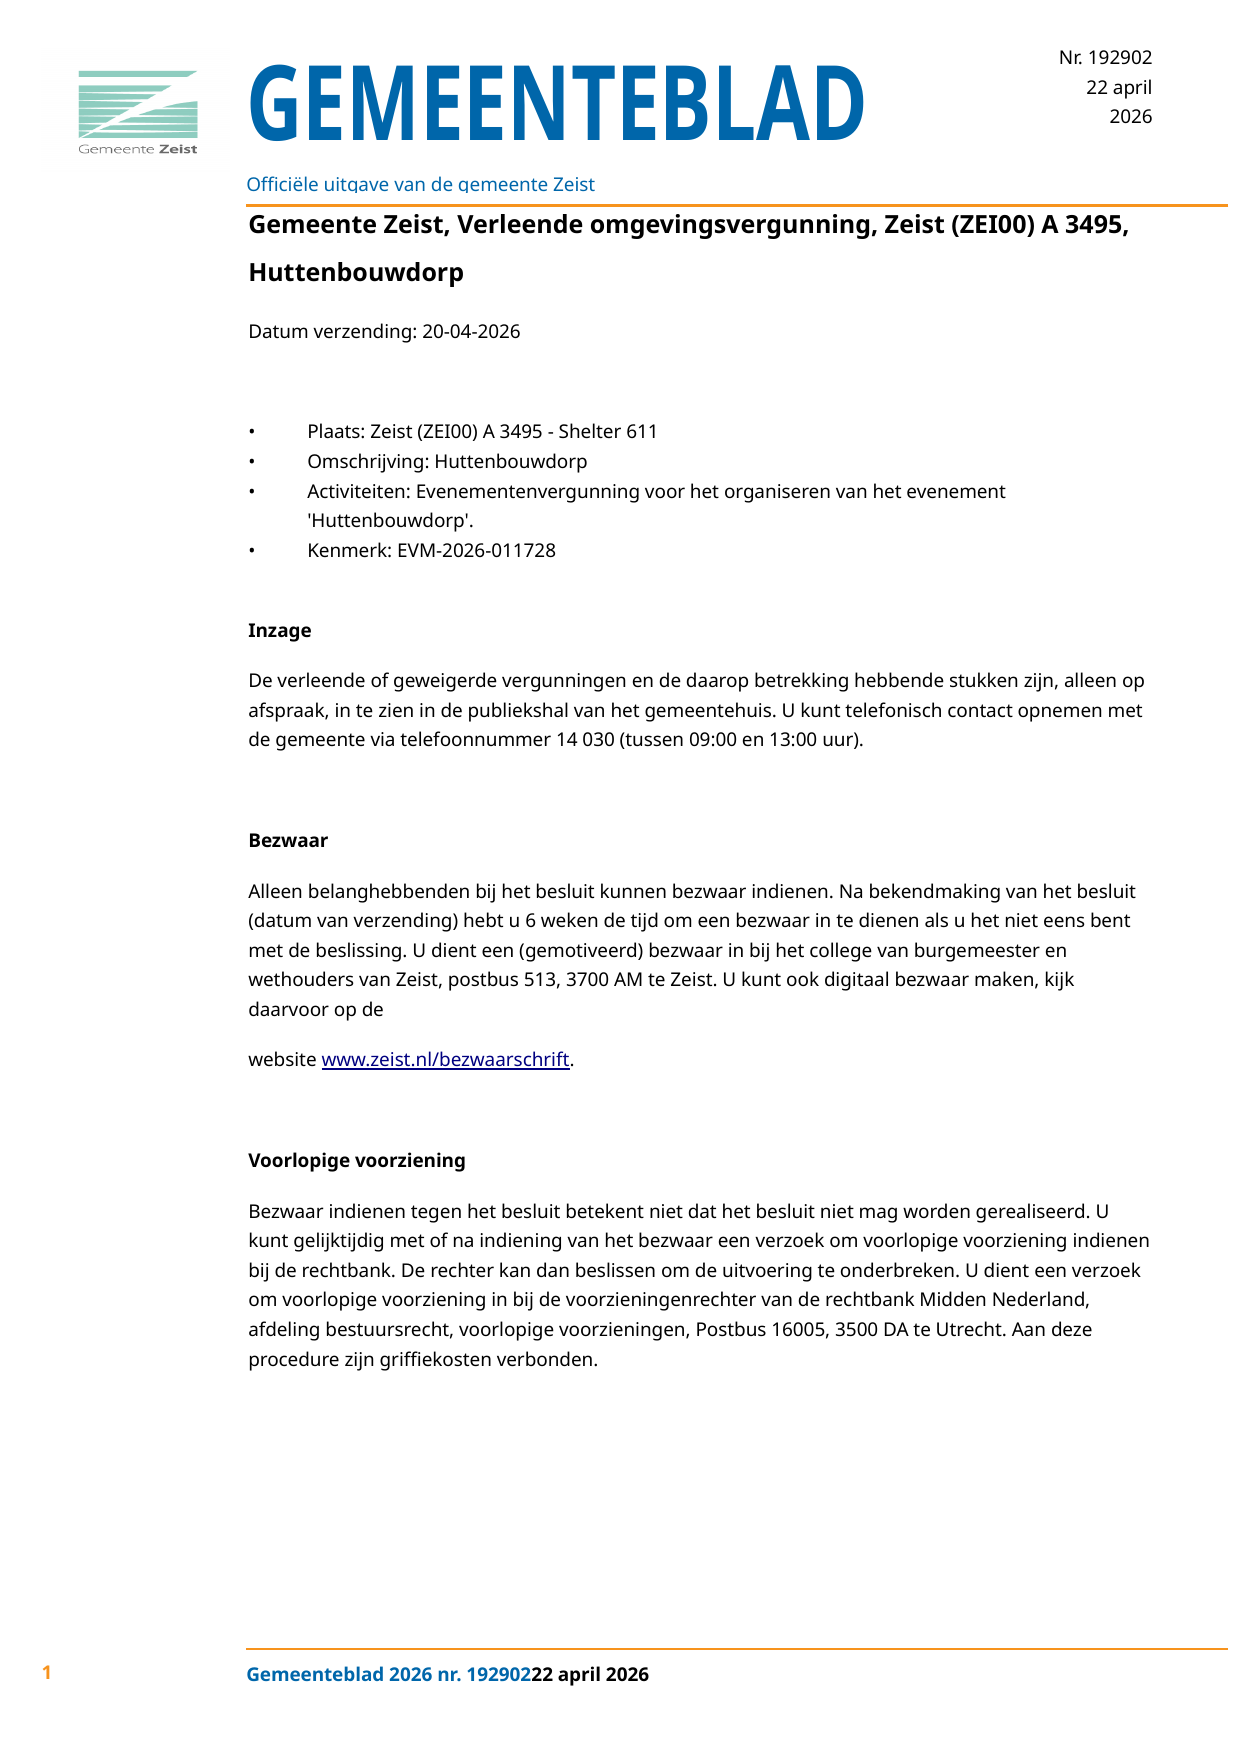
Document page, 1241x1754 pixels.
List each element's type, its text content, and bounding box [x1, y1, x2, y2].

list Activiteiten: Evenementenvergunning voor het organiseren van het evenement 'Huttenbouwdorp'. [248, 478, 1152, 533]
text Gemeente Zeist, Verleende omgevingsvergunning, Zeist (ZEI00) A 3495, Huttenbouwdorp [248, 207, 1152, 288]
list Plaats: Zeist (ZEI00) A 3495 - Shelter 611 [248, 419, 1152, 444]
text Bezwaar indienen tegen het besluit betekent niet dat het besluit niet mag worden gerealiseerd. U kunt gelijktijdig met of na indiening van het bezwaar een verzoek om voorlopige voorziening indienen bij de rechtbank. De rechter kan dan beslissen om de uitvoering te onderbreken. U dient een verzoek om voorlopige voorziening in bij de voorzieningenrechter van de rechtbank Midden Nederland, afdeling bestuursrecht, voorlopige voorzieningen, Postbus 16005, 3500 DA te Utrecht. Aan deze procedure zijn griffiekosten verbonden. [248, 1198, 1152, 1372]
text website www.zeist.nl/bezwaarschrift. [248, 1047, 1152, 1072]
list Omschrijving: Huttenbouwdorp [248, 448, 1152, 474]
picture [41, 47, 231, 172]
text Datum verzending: 20-04-2026 [248, 318, 1152, 344]
text Bezwaar [248, 827, 1152, 853]
text Voorlopige voorziening [248, 1147, 1152, 1173]
text Inzage [248, 617, 1152, 643]
text De verleende of geweigerde vergunningen en de daarop betrekking hebbende stukken zijn, alleen op afspraak, in te zien in de publiekshal van het gemeentehuis. U kunt telefonisch contact opnemen met de gemeente via telefoonnummer 14 030 (tussen 09:00 en 13:00 uur). [248, 667, 1152, 752]
text Alleen belanghebbenden bij het besluit kunnen bezwaar indienen. Na bekendmaking van het besluit (datum van verzending) hebt u 6 weken de tijd om een bezwaar in te dienen als u het niet eens bent met de beslissing. U dient een (gemotiveerd) bezwaar in bij het college van burgemeester en wethouders van Zeist, postbus 513, 3700 AM te Zeist. U kunt ook digitaal bezwaar maken, kijk daarvoor op de [248, 878, 1152, 1022]
list Kenmerk: EVM-2026-011728 [248, 537, 1152, 563]
